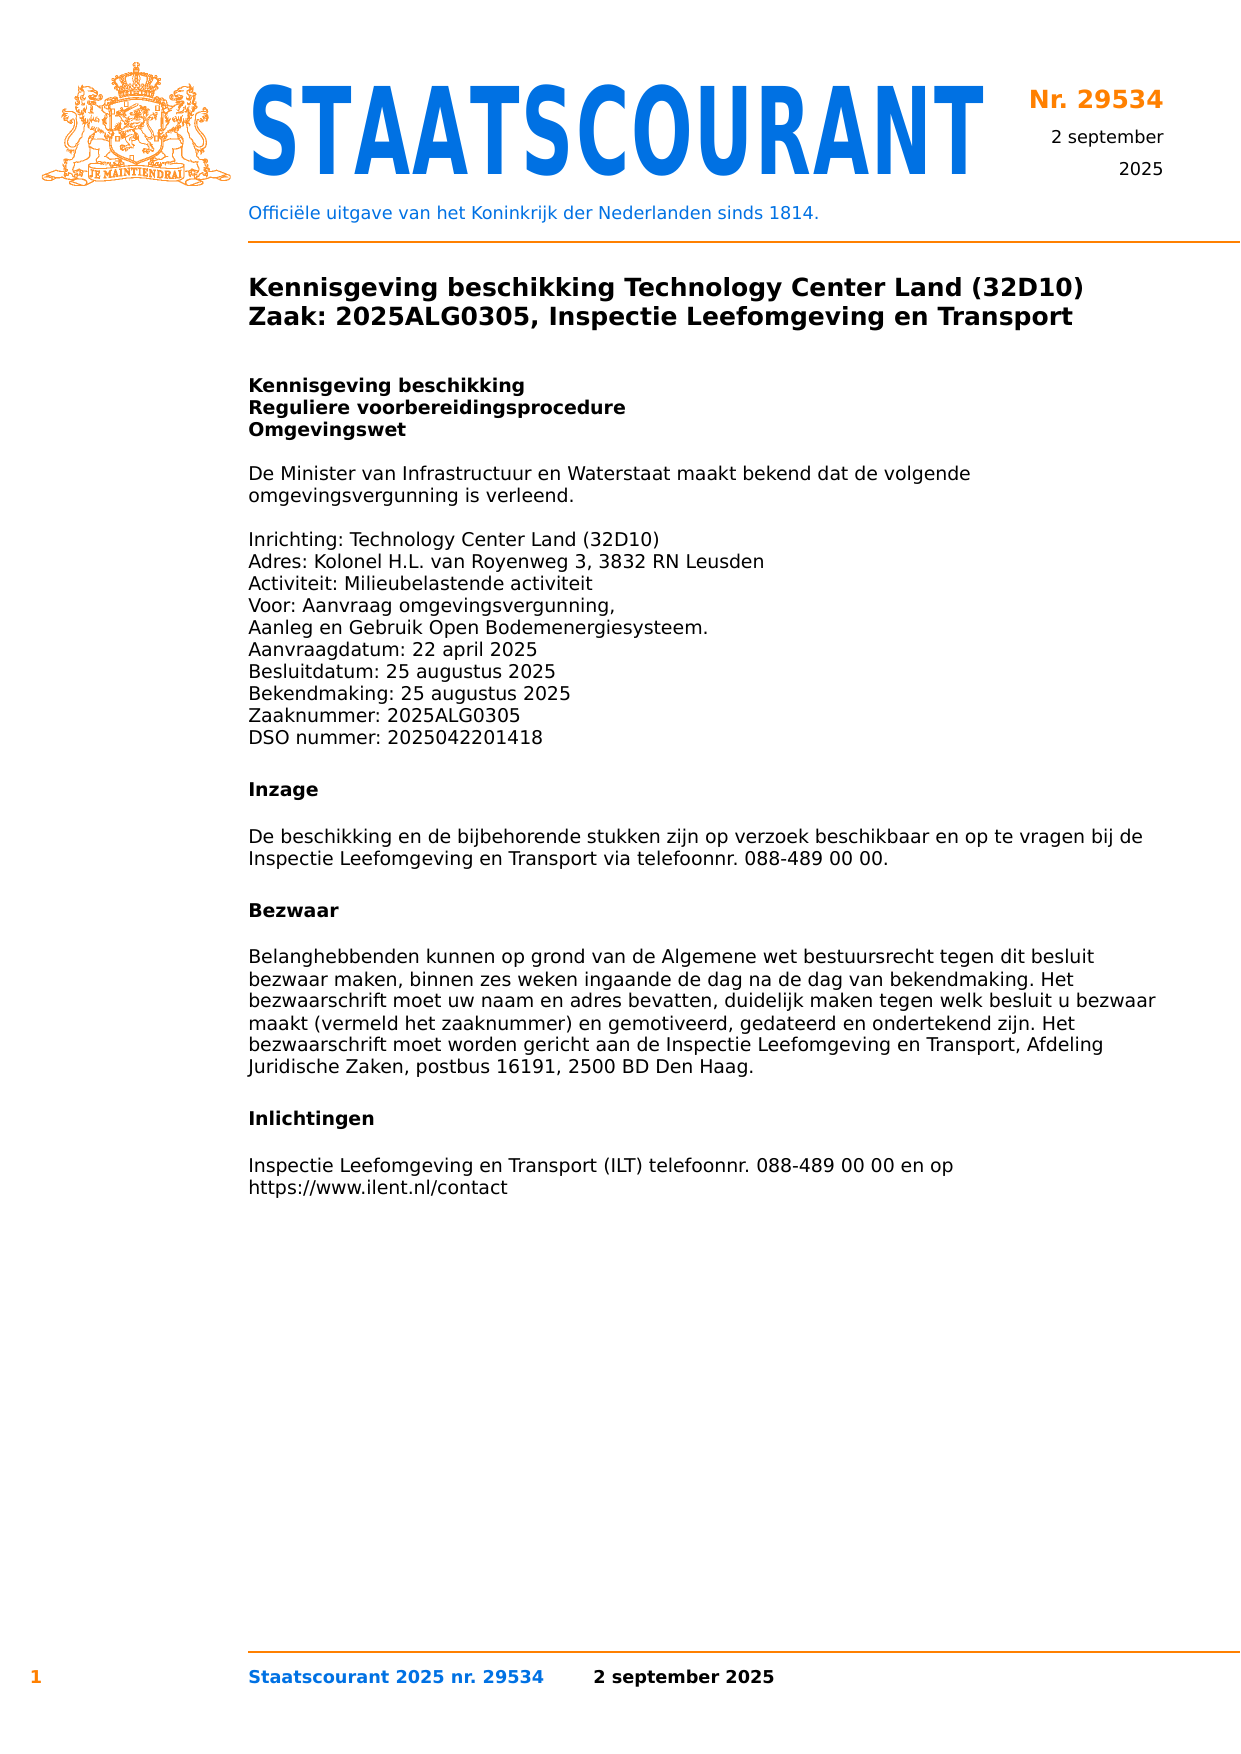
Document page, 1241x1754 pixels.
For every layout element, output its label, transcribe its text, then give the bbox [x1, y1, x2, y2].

text Aanleg en Gebruik Open Bodemenergiesysteem. [248, 617, 1163, 639]
text Omgevingswet [248, 419, 1163, 441]
text Besluitdatum: 25 augustus 2025 [248, 661, 1163, 683]
table_header Nr. 29534 [998, 62, 1240, 121]
text De Minister van Infrastructuur en Waterstaat maakt bekend dat de volgende omgevingsvergunning is verleend. [248, 463, 1163, 507]
table_header STAATSCOURANT [248, 62, 998, 203]
text De beschikking en de bijbehorende stukken zijn op verzoek beschikbaar en op te vragen bij de Inspectie Leefomgeving en Transport via telefoonnr. 088-489 00 00. [248, 826, 1163, 869]
table_cell Officiële uitgave van het Koninkrijk der Nederlanden sinds 1814. [248, 203, 1240, 241]
subtitle Inlichtingen [248, 1108, 1163, 1130]
subtitle Bezwaar [248, 899, 1163, 921]
picture [41, 62, 231, 186]
text Voor: Aanvraag omgevingsvergunning, [248, 595, 1163, 617]
text Inrichting: Technology Center Land (32D10) [248, 529, 1163, 551]
subtitle Kennisgeving beschikking Technology Center Land (32D10) Zaak: 2025ALG0305, Inspectie Leefomgeving en Transport [248, 273, 1163, 331]
text DSO nummer: 2025042201418 [248, 727, 1163, 748]
text Adres: Kolonel H.L. van Royenweg 3, 3832 RN Leusden [248, 551, 1163, 573]
subtitle Inzage [248, 778, 1163, 801]
text Kennisgeving beschikking [248, 375, 1163, 397]
text Aanvraagdatum: 22 april 2025 [248, 639, 1163, 661]
text Zaaknummer: 2025ALG0305 [248, 704, 1163, 727]
text Activiteit: Milieubelastende activiteit [248, 573, 1163, 595]
table_header [25, 62, 248, 241]
table_cell 2025 [998, 153, 1240, 203]
table_cell 2 september [998, 121, 1240, 153]
text Inspectie Leefomgeving en Transport (ILT) telefoonnr. 088-489 00 00 en op https://www.ilent.nl/contact [248, 1155, 1163, 1199]
text Bekendmaking: 25 augustus 2025 [248, 683, 1163, 704]
text Reguliere voorbereidingsprocedure [248, 397, 1163, 419]
text Belanghebbenden kunnen op grond van de Algemene wet bestuursrecht tegen dit besluit bezwaar maken, binnen zes weken ingaande de dag na de dag van bekendmaking. Het bezwaarschrift moet uw naam en adres bevatten, duidelijk maken tegen welk besluit u bezwaar maakt (vermeld het zaaknummer) en gemotiveerd, gedateerd en ondertekend zijn. Het bezwaarschrift moet worden gericht aan de Inspectie Leefomgeving en Transport, Afdeling Juridische Zaken, postbus 16191, 2500 BD Den Haag. [248, 946, 1163, 1078]
